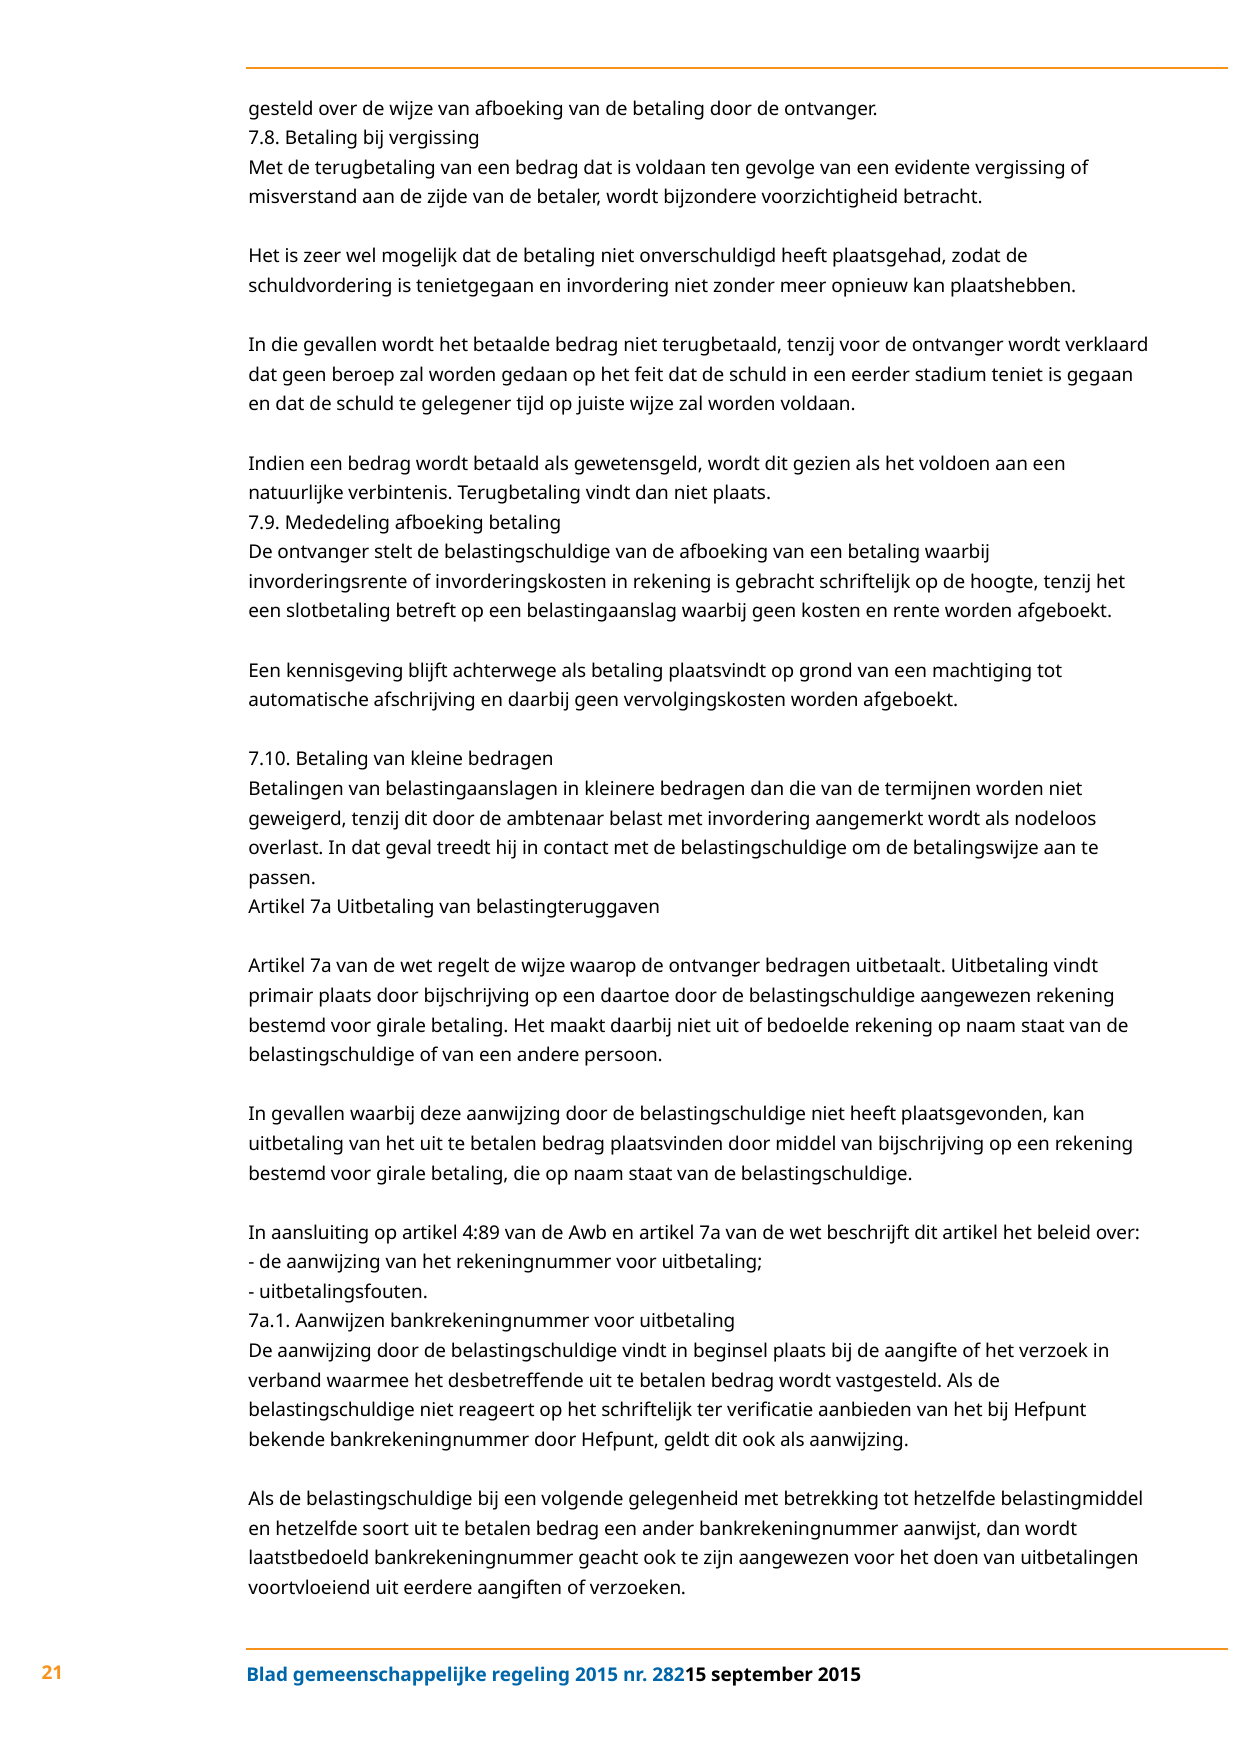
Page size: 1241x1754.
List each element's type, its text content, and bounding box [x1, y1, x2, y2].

text In die gevallen wordt het betaalde bedrag niet terugbetaald, tenzij voor de ontvanger wordt verklaard dat geen beroep zal worden gedaan op het feit dat de schuld in een eerder stadium teniet is gegaan en dat de schuld te gelegener tijd op juiste wijze zal worden voldaan. [248, 331, 1152, 416]
text Indien een bedrag wordt betaald als gewetensgeld, wordt dit gezien als het voldoen aan een natuurlijke verbintenis. Terugbetaling vindt dan niet plaats. [248, 450, 1152, 505]
text 7.10. Betaling van kleine bedragen [248, 746, 1152, 771]
text Artikel 7a van de wet regelt de wijze waarop de ontvanger bedragen uitbetaalt. Uitbetaling vindt primair plaats door bijschrijving op een daartoe door de belastingschuldige aangewezen rekening bestemd voor girale betaling. Het maakt daarbij niet uit of bedoelde rekening op naam staat van de belastingschuldige of van een andere persoon. [248, 953, 1152, 1067]
text 7.8. Betaling bij vergissing [248, 124, 1152, 150]
text 7.9. Mededeling afboeking betaling [248, 509, 1152, 535]
text Betalingen van belastingaanslagen in kleinere bedragen dan die van de termijnen worden niet geweigerd, tenzij dit door de ambtenaar belast met invordering aangemerkt wordt als nodeloos overlast. In dat geval treedt hij in contact met de belastingschuldige om de betalingswijze aan te passen. [248, 775, 1152, 890]
text Als de belastingschuldige bij een volgende gelegenheid met betrekking tot hetzelfde belastingmiddel en hetzelfde soort uit te betalen bedrag een ander bankrekeningnummer aanwijst, dan wordt laatstbedoeld bankrekeningnummer geacht ook te zijn aangewezen voor het doen van uitbetalingen voortvloeiend uit eerdere aangiften of verzoeken. [248, 1485, 1152, 1600]
text 7a.1. Aanwijzen bankrekeningnummer voor uitbetaling [248, 1308, 1152, 1333]
text gesteld over de wijze van afboeking van de betaling door de ontvanger. [248, 95, 1152, 121]
text Met de terugbetaling van een bedrag dat is voldaan ten gevolge van een evidente vergissing of misverstand aan de zijde van de betaler, wordt bijzondere voorzichtigheid betracht. [248, 154, 1152, 209]
text De aanwijzing door de belastingschuldige vindt in beginsel plaats bij de aangifte of het verzoek in verband waarmee het desbetreffende uit te betalen bedrag wordt vastgesteld. Als de belastingschuldige niet reageert op het schriftelijk ter verificatie aanbieden van het bij Hefpunt bekende bankrekeningnummer door Hefpunt, geldt dit ook als aanwijzing. [248, 1337, 1152, 1452]
text De ontvanger stelt de belastingschuldige van de afboeking van een betaling waarbij invorderingsrente of invorderingskosten in rekening is gebracht schriftelijk op de hoogte, tenzij het een slotbetaling betreft op een belastingaanslag waarbij geen kosten en rente worden afgeboekt. [248, 538, 1152, 623]
text Een kennisgeving blijft achterwege als betaling plaatsvindt op grond van een machtiging tot automatische afschrijving en daarbij geen vervolgingskosten worden afgeboekt. [248, 657, 1152, 712]
text - uitbetalingsfouten. [248, 1278, 1152, 1304]
text In gevallen waarbij deze aanwijzing door de belastingschuldige niet heeft plaatsgevonden, kan uitbetaling van het uit te betalen bedrag plaatsvinden door middel van bijschrijving op een rekening bestemd voor girale betaling, die op naam staat van de belastingschuldige. [248, 1101, 1152, 1186]
text Het is zeer wel mogelijk dat de betaling niet onverschuldigd heeft plaatsgehad, zodat de schuldvordering is tenietgegaan en invordering niet zonder meer opnieuw kan plaatshebben. [248, 243, 1152, 298]
text Artikel 7a Uitbetaling van belastingteruggaven [248, 893, 1152, 919]
text In aansluiting op artikel 4:89 van de Awb en artikel 7a van de wet beschrijft dit artikel het beleid over: [248, 1219, 1152, 1245]
picture [41, 47, 231, 172]
text - de aanwijzing van het rekeningnummer voor uitbetaling; [248, 1248, 1152, 1274]
